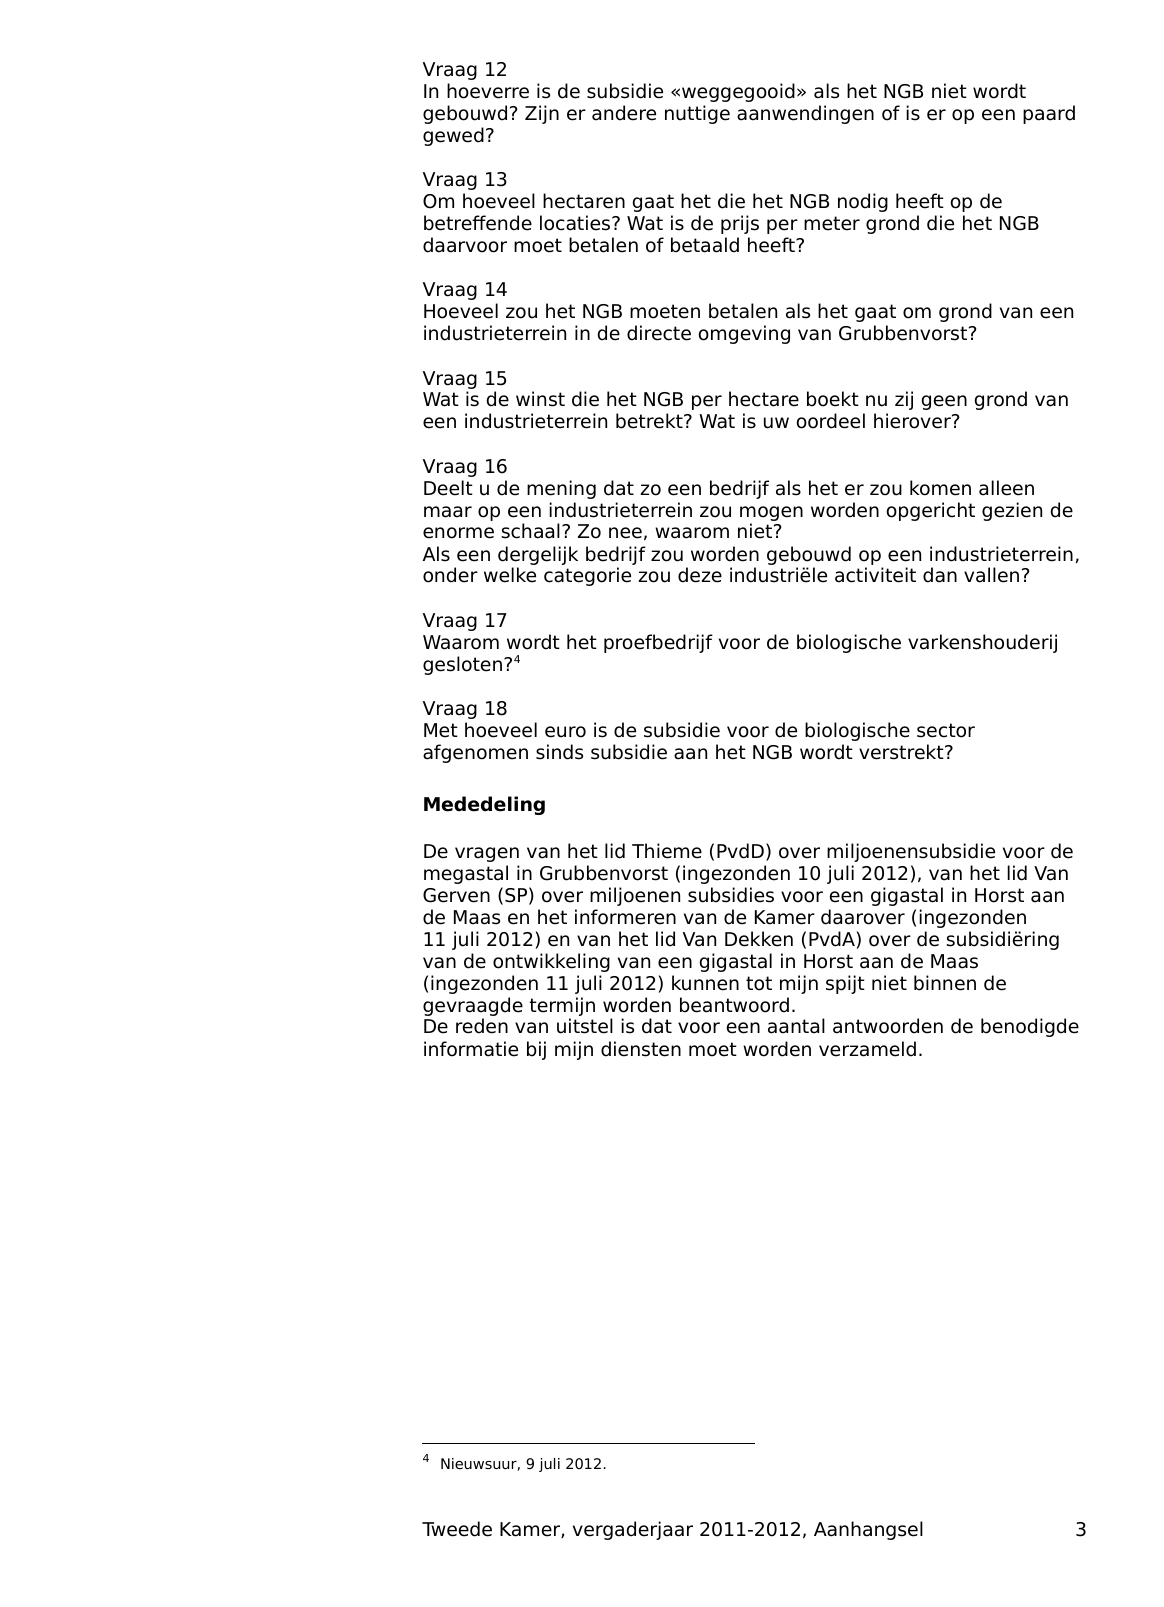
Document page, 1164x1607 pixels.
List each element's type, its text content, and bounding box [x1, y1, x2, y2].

text Nieuwsuur, 9 juli 2012. [422, 1452, 1087, 1474]
text Waarom wordt het proefbedrijf voor de biologische varkenshouderij gesloten? [422, 632, 1087, 676]
text Als een dergelijk bedrijf zou worden gebouwd op een industrieterrein, onder welke categorie zou deze industriële activiteit dan vallen? [422, 543, 1087, 587]
text Wat is de winst die het NGB per hectare boekt nu zij geen grond van een industrieterrein betrekt? Wat is uw oordeel hierover? [422, 389, 1087, 433]
text Vraag 14 [422, 279, 1087, 301]
text Vraag 13 [422, 169, 1087, 191]
text Hoeveel zou het NGB moeten betalen als het gaat om grond van een industrieterrein in de directe omgeving van Grubbenvorst? [422, 301, 1087, 345]
text Vraag 12 [422, 59, 1087, 81]
text Om hoeveel hectaren gaat het die het NGB nodig heeft op de betreffende locaties? Wat is de prijs per meter grond die het NGB daarvoor moet betalen of betaald heeft? [422, 191, 1087, 257]
text Vraag 17 [422, 609, 1087, 632]
text De vragen van het lid Thieme (PvdD) over miljoenensubsidie voor de megastal in Grubbenvorst (ingezonden 10 juli 2012), van het lid Van Gerven (SP) over miljoenen subsidies voor een gigastal in Horst aan de Maas en het informeren van de Kamer daarover (ingezonden 11 juli 2012) en van het lid Van Dekken (PvdA) over de subsidiëring van de ontwikkeling van een gigastal in Horst aan de Maas (ingezonden 11 juli 2012) kunnen tot mijn spijt niet binnen de gevraagde termijn worden beantwoord. [422, 841, 1087, 1016]
text Met hoeveel euro is de subsidie voor de biologische sector afgenomen sinds subsidie aan het NGB wordt verstrekt? [422, 720, 1087, 764]
text Vraag 18 [422, 698, 1087, 720]
text Vraag 15 [422, 367, 1087, 389]
text Vraag 16 [422, 456, 1087, 477]
text In hoeverre is de subsidie «weggegooid» als het NGB niet wordt gebouwd? Zijn er andere nuttige aanwendingen of is er op een paard gewed? [422, 81, 1087, 147]
text Deelt u de mening dat zo een bedrijf als het er zou komen alleen maar op een industrieterrein zou mogen worden opgericht gezien de enorme schaal? Zo nee, waarom niet? [422, 477, 1087, 543]
subtitle Mededeling [422, 794, 1087, 816]
text De reden van uitstel is dat voor een aantal antwoorden de benodigde informatie bij mijn diensten moet worden verzameld. [422, 1016, 1087, 1060]
